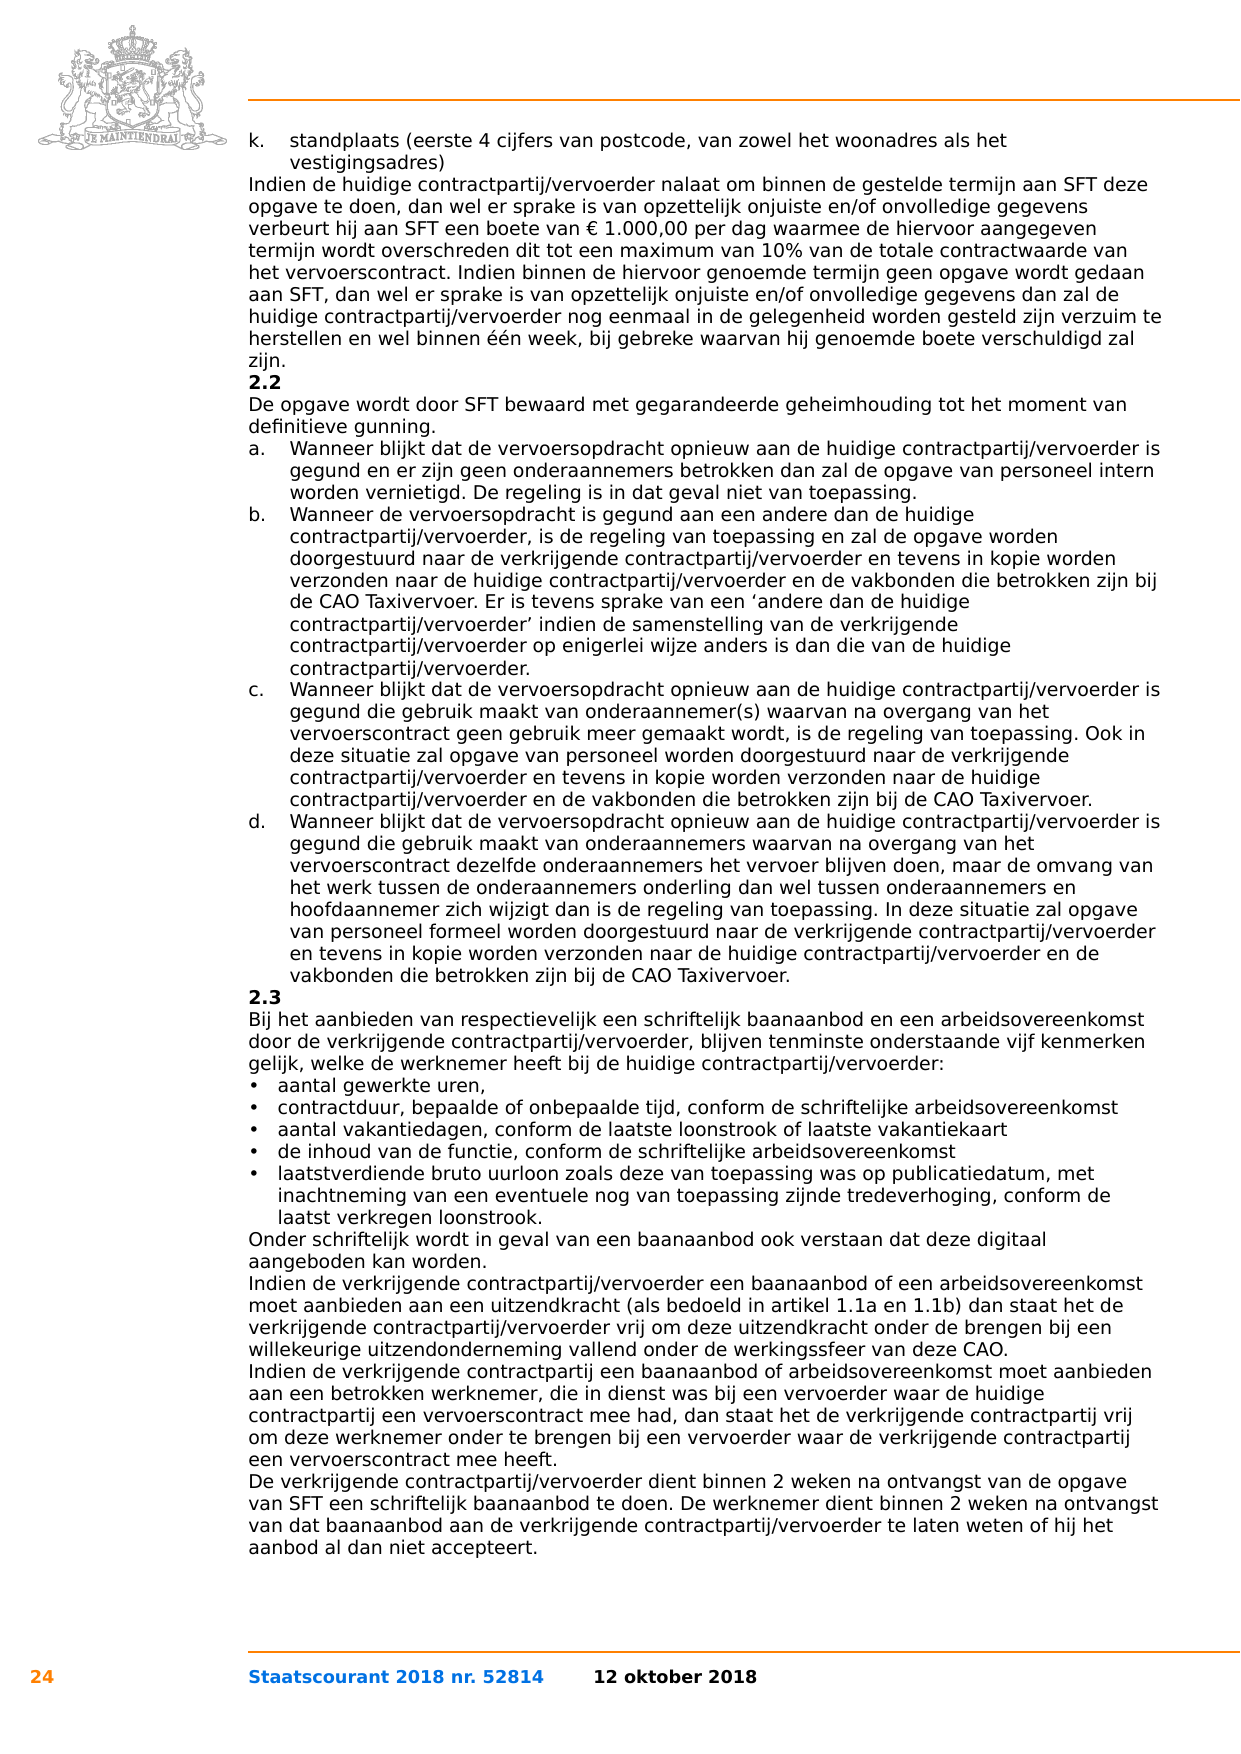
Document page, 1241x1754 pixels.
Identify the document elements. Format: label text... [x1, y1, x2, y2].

text 2.3 [248, 987, 1163, 1009]
text Bij het aanbieden van respectievelijk een schriftelijk baanaanbod en een arbeidsovereenkomst door de verkrijgende contractpartij/vervoerder, blijven tenminste onderstaande vijf kenmerken gelijk, welke de werknemer heeft bij de huidige contractpartij/vervoerder: [248, 1009, 1163, 1075]
text Indien de verkrijgende contractpartij/vervoerder een baanaanbod of een arbeidsovereenkomst moet aanbieden aan een uitzendkracht (als bedoeld in artikel 1.1a en 1.1b) dan staat het de verkrijgende contractpartij/vervoerder vrij om deze uitzendkracht onder de brengen bij een willekeurige uitzendonderneming vallend onder de werkingssfeer van deze CAO. [248, 1273, 1163, 1361]
text 2.2 [248, 372, 1163, 394]
text • aantal gewerkte uren, [248, 1075, 1163, 1097]
text Indien de huidige contractpartij/vervoerder nalaat om binnen de gestelde termijn aan SFT deze opgave te doen, dan wel er sprake is van opzettelijk onjuiste en/of onvolledige gegevens verbeurt hij aan SFT een boete van € 1.000,00 per dag waarmee de hiervoor aangegeven termijn wordt overschreden dit tot een maximum van 10% van de totale contractwaarde van het vervoerscontract. Indien binnen de hiervoor genoemde termijn geen opgave wordt gedaan aan SFT, dan wel er sprake is van opzettelijk onjuiste en/of onvolledige gegevens dan zal de huidige contractpartij/vervoerder nog eenmaal in de gelegenheid worden gesteld zijn verzuim te herstellen en wel binnen één week, bij gebreke waarvan hij genoemde boete verschuldigd zal zijn. [248, 174, 1163, 372]
text • aantal vakantiedagen, conform de laatste loonstrook of laatste vakantiekaart [248, 1119, 1163, 1141]
text a. Wanneer blijkt dat de vervoersopdracht opnieuw aan de huidige contractpartij/vervoerder is gegund en er zijn geen onderaannemers betrokken dan zal de opgave van personeel intern worden vernietigd. De regeling is in dat geval niet van toepassing. [248, 438, 1163, 503]
text d. Wanneer blijkt dat de vervoersopdracht opnieuw aan de huidige contractpartij/vervoerder is gegund die gebruik maakt van onderaannemers waarvan na overgang van het vervoerscontract dezelfde onderaannemers het vervoer blijven doen, maar de omvang van het werk tussen de onderaannemers onderling dan wel tussen onderaannemers en hoofdaannemer zich wijzigt dan is de regeling van toepassing. In deze situatie zal opgave van personeel formeel worden doorgestuurd naar de verkrijgende contractpartij/vervoerder en tevens in kopie worden verzonden naar de huidige contractpartij/vervoerder en de vakbonden die betrokken zijn bij de CAO Taxivervoer. [248, 811, 1163, 987]
text c. Wanneer blijkt dat de vervoersopdracht opnieuw aan de huidige contractpartij/vervoerder is gegund die gebruik maakt van onderaannemer(s) waarvan na overgang van het vervoerscontract geen gebruik meer gemaakt wordt, is de regeling van toepassing. Ook in deze situatie zal opgave van personeel worden doorgestuurd naar de verkrijgende contractpartij/vervoerder en tevens in kopie worden verzonden naar de huidige contractpartij/vervoerder en de vakbonden die betrokken zijn bij de CAO Taxivervoer. [248, 679, 1163, 811]
text Onder schriftelijk wordt in geval van een baanaanbod ook verstaan dat deze digitaal aangeboden kan worden. [248, 1229, 1163, 1273]
text b. Wanneer de vervoersopdracht is gegund aan een andere dan de huidige contractpartij/vervoerder, is de regeling van toepassing en zal de opgave worden doorgestuurd naar de verkrijgende contractpartij/vervoerder en tevens in kopie worden verzonden naar de huidige contractpartij/vervoerder en de vakbonden die betrokken zijn bij de CAO Taxivervoer. Er is tevens sprake van een ‘andere dan de huidige contractpartij/vervoerder’ indien de samenstelling van de verkrijgende contractpartij/vervoerder op enigerlei wijze anders is dan die van de huidige contractpartij/vervoerder. [248, 503, 1163, 679]
text Indien de verkrijgende contractpartij een baanaanbod of arbeidsovereenkomst moet aanbieden aan een betrokken werknemer, die in dienst was bij een vervoerder waar de huidige contractpartij een vervoerscontract mee had, dan staat het de verkrijgende contractpartij vrij om deze werknemer onder te brengen bij een vervoerder waar de verkrijgende contractpartij een vervoerscontract mee heeft. [248, 1361, 1163, 1471]
picture [38, 25, 227, 150]
text De opgave wordt door SFT bewaard met gegarandeerde geheimhouding tot het moment van definitieve gunning. [248, 394, 1163, 438]
text • contractduur, bepaalde of onbepaalde tijd, conform de schriftelijke arbeidsovereenkomst [248, 1097, 1163, 1119]
text • de inhoud van de functie, conform de schriftelijke arbeidsovereenkomst [248, 1141, 1163, 1163]
text • laatstverdiende bruto uurloon zoals deze van toepassing was op publicatiedatum, met inachtneming van een eventuele nog van toepassing zijnde tredeverhoging, conform de laatst verkregen loonstrook. [248, 1163, 1163, 1229]
text k. standplaats (eerste 4 cijfers van postcode, van zowel het woonadres als het vestigingsadres) [248, 130, 1163, 174]
text De verkrijgende contractpartij/vervoerder dient binnen 2 weken na ontvangst van de opgave van SFT een schriftelijk baanaanbod te doen. De werknemer dient binnen 2 weken na ontvangst van dat baanaanbod aan de verkrijgende contractpartij/vervoerder te laten weten of hij het aanbod al dan niet accepteert. [248, 1471, 1163, 1558]
